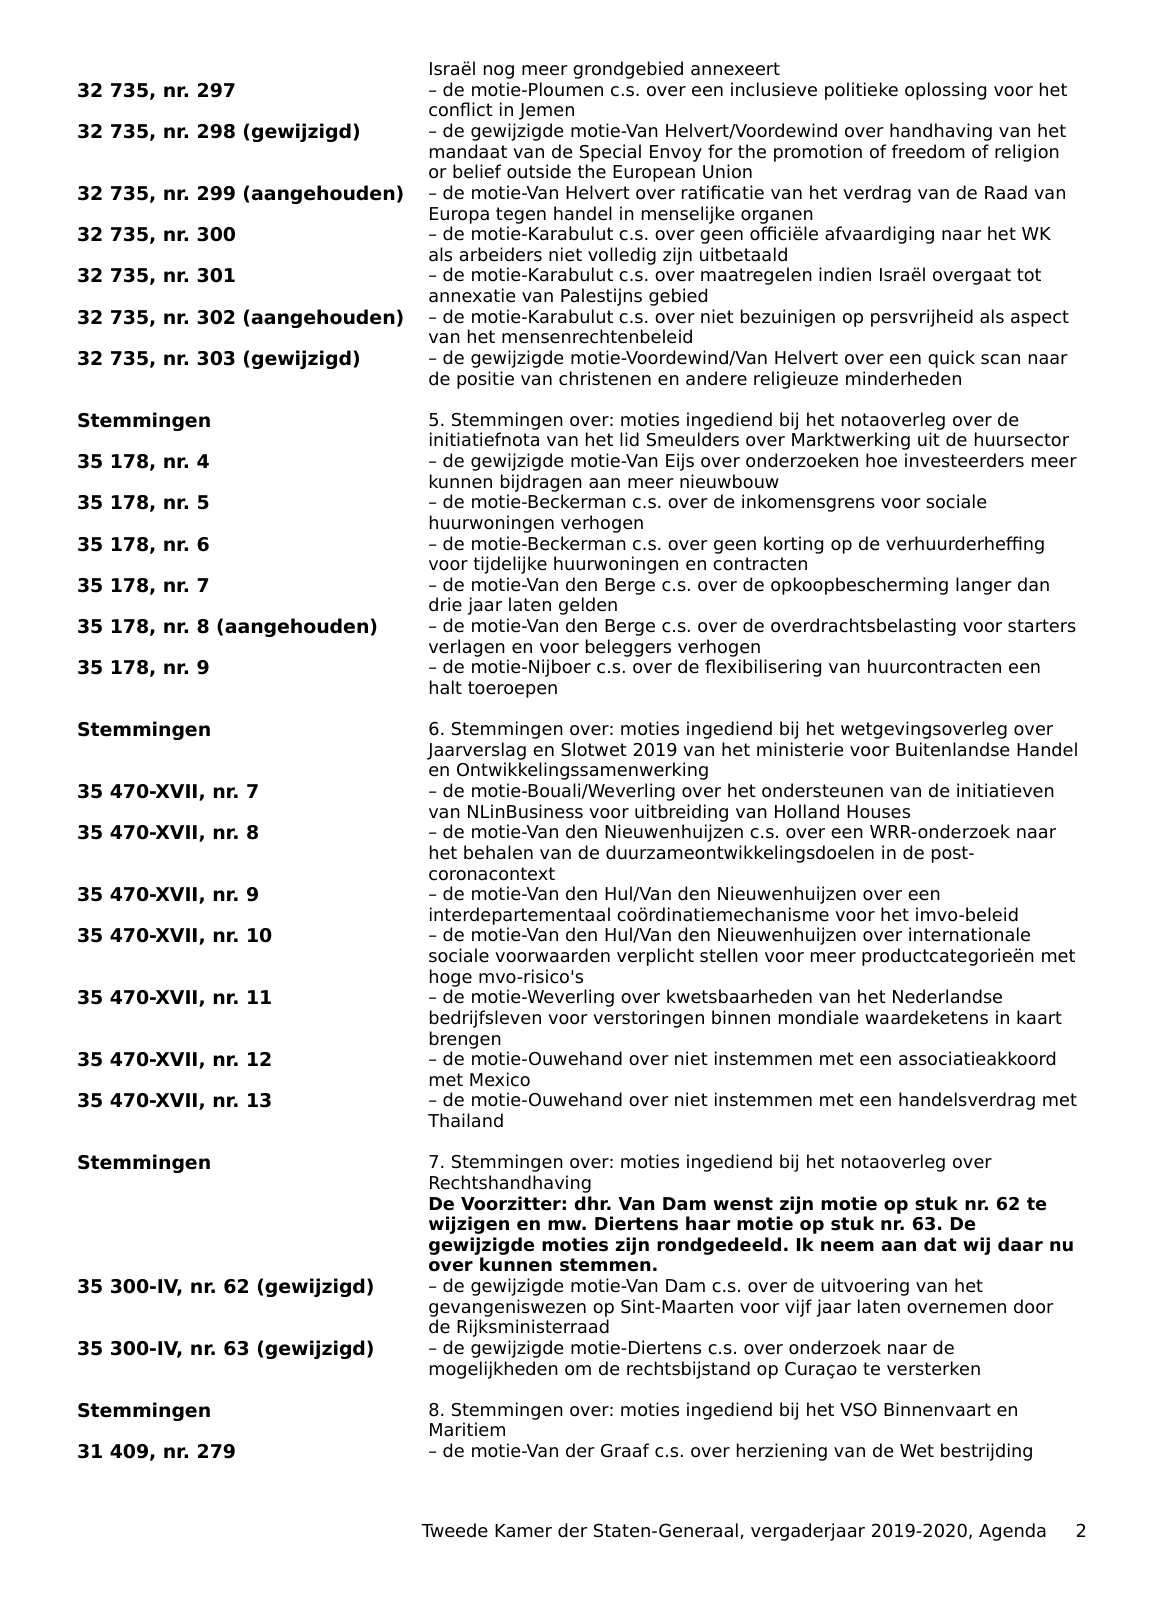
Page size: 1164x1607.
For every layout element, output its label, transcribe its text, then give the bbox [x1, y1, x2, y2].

table_cell – de motie-Nijboer c.s. over de flexibilisering van huurcontracten een halt toeroepen [422, 657, 1087, 698]
table_cell [77, 389, 404, 410]
table_cell – de gewijzigde motie-Voordewind/Van Helvert over een quick scan naar de positie van christenen en andere religieuze minderheden [422, 348, 1087, 389]
table_cell De Voorzitter: dhr. Van Dam wenst zijn motie op stuk nr. 62 te wijzigen en mw. Diertens haar motie op stuk nr. 63. De gewijzigde moties zijn rondgedeeld. Ik neem aan dat wij daar nu over kunnen stemmen. [422, 1194, 1087, 1276]
table_cell 35 300-IV, nr. 62 (gewijzigd) [77, 1276, 404, 1338]
table_cell [405, 575, 422, 616]
table_cell [405, 1194, 422, 1276]
table_cell – de motie-Ouwehand over niet instemmen met een associatieakkoord met Mexico [422, 1049, 1087, 1090]
table_cell [405, 822, 422, 884]
table_cell [422, 389, 1087, 410]
table_cell [405, 1090, 422, 1132]
table_cell [77, 699, 404, 719]
table_cell – de motie-Van den Hul/Van den Nieuwenhuijzen over een interdepartementaal coördinatiemechanisme voor het imvo-beleid [422, 884, 1087, 925]
table_cell [405, 987, 422, 1049]
table_cell [77, 1132, 404, 1152]
table_cell – de motie-Beckerman c.s. over de inkomensgrens voor sociale huurwoningen verhogen [422, 492, 1087, 533]
table_cell 35 470-XVII, nr. 9 [77, 884, 404, 925]
table_cell [405, 925, 422, 987]
table_cell – de motie-Bouali/Weverling over het ondersteunen van de initiatieven van NLinBusiness voor uitbreiding van Holland Houses [422, 781, 1087, 822]
table_cell 7. Stemmingen over: moties ingediend bij het notaoverleg over Rechtshandhaving [422, 1152, 1087, 1193]
table_cell [405, 719, 422, 781]
table_cell [405, 699, 422, 719]
table_cell [405, 1379, 422, 1400]
table_cell [405, 183, 422, 224]
table_cell [405, 492, 422, 533]
table_cell [405, 224, 422, 265]
table_cell Stemmingen [77, 719, 404, 781]
table_cell [405, 1152, 422, 1193]
table_cell [405, 80, 422, 121]
table_cell Stemmingen [77, 1152, 404, 1193]
table_cell 35 470-XVII, nr. 11 [77, 987, 404, 1049]
table_cell 35 470-XVII, nr. 12 [77, 1049, 404, 1090]
table_cell [405, 534, 422, 575]
table_cell [405, 121, 422, 183]
table_cell [405, 616, 422, 657]
table_cell [405, 1049, 422, 1090]
table_cell – de gewijzigde motie-Van Dam c.s. over de uitvoering van het gevangeniswezen op Sint-Maarten voor vijf jaar laten overnemen door de Rijksministerraad [422, 1276, 1087, 1338]
table_cell 35 178, nr. 9 [77, 657, 404, 698]
table_cell 5. Stemmingen over: moties ingediend bij het notaoverleg over de initiatiefnota van het lid Smeulders over Marktwerking uit de huursector [422, 410, 1087, 451]
table_cell 35 178, nr. 6 [77, 534, 404, 575]
table_cell [405, 307, 422, 348]
table_cell 32 735, nr. 301 [77, 265, 404, 307]
table_cell – de motie-Van Helvert over ratificatie van het verdrag van de Raad van Europa tegen handel in menselijke organen [422, 183, 1087, 224]
table_cell – de gewijzigde motie-Van Eijs over onderzoeken hoe investeerders meer kunnen bijdragen aan meer nieuwbouw [422, 451, 1087, 492]
table_cell – de motie-Karabulut c.s. over maatregelen indien Israël overgaat tot annexatie van Palestijns gebied [422, 265, 1087, 307]
table_cell – de motie-Weverling over kwetsbaarheden van het Nederlandse bedrijfsleven voor verstoringen binnen mondiale waardeketens in kaart brengen [422, 987, 1087, 1049]
table_cell [405, 348, 422, 389]
table_cell 35 178, nr. 7 [77, 575, 404, 616]
table_cell [405, 1276, 422, 1338]
table_cell [405, 1132, 422, 1152]
table_cell 32 735, nr. 297 [77, 80, 404, 121]
table_cell [405, 1400, 422, 1441]
table_cell – de motie-Van den Hul/Van den Nieuwenhuijzen over internationale sociale voorwaarden verplicht stellen voor meer productcategorieën met hoge mvo-risico's [422, 925, 1087, 987]
table_cell [405, 1338, 422, 1379]
table_cell [422, 699, 1087, 719]
table_cell 35 470-XVII, nr. 7 [77, 781, 404, 822]
table_cell [405, 451, 422, 492]
table_cell – de gewijzigde motie-Diertens c.s. over onderzoek naar de mogelijkheden om de rechtsbijstand op Curaçao te versterken [422, 1338, 1087, 1379]
table_cell [422, 1379, 1087, 1400]
table_cell – de motie-Van den Nieuwenhuijzen c.s. over een WRR-onderzoek naar het behalen van de duurzameontwikkelingsdoelen in de post-coronacontext [422, 822, 1087, 884]
table_cell [422, 1132, 1087, 1152]
table_cell [405, 389, 422, 410]
table_cell 35 470-XVII, nr. 13 [77, 1090, 404, 1132]
table_cell – de motie-Karabulut c.s. over geen officiële afvaardiging naar het WK als arbeiders niet volledig zijn uitbetaald [422, 224, 1087, 265]
table_cell 35 470-XVII, nr. 10 [77, 925, 404, 987]
table_cell [405, 59, 422, 80]
table_cell – de motie-Van den Berge c.s. over de overdrachtsbelasting voor starters verlagen en voor beleggers verhogen [422, 616, 1087, 657]
table_cell Stemmingen [77, 410, 404, 451]
table_cell [405, 657, 422, 698]
table_cell 32 735, nr. 300 [77, 224, 404, 265]
table_cell – de motie-Karabulut c.s. over niet bezuinigen op persvrijheid als aspect van het mensenrechtenbeleid [422, 307, 1087, 348]
table_cell – de motie-Van den Berge c.s. over de opkoopbescherming langer dan drie jaar laten gelden [422, 575, 1087, 616]
table_cell Stemmingen [77, 1400, 404, 1441]
table_cell 35 470-XVII, nr. 8 [77, 822, 404, 884]
table_cell – de gewijzigde motie-Van Helvert/Voordewind over handhaving van het mandaat van de Special Envoy for the promotion of freedom of religion or belief outside the European Union [422, 121, 1087, 183]
table_cell [405, 1441, 422, 1463]
table_cell 32 735, nr. 302 (aangehouden) [77, 307, 404, 348]
table_cell 6. Stemmingen over: moties ingediend bij het wetgevingsoverleg over Jaarverslag en Slotwet 2019 van het ministerie voor Buitenlandse Handel en Ontwikkelingssamenwerking [422, 719, 1087, 781]
table_cell – de motie-Van der Graaf c.s. over herziening van de Wet bestrijding [422, 1441, 1087, 1463]
table_cell Israël nog meer grondgebied annexeert [422, 59, 1087, 80]
table_cell 32 735, nr. 298 (gewijzigd) [77, 121, 404, 183]
table_cell [77, 1379, 404, 1400]
table_cell [405, 781, 422, 822]
table_cell – de motie-Ouwehand over niet instemmen met een handelsverdrag met Thailand [422, 1090, 1087, 1132]
table_cell [77, 1194, 404, 1276]
table_cell 35 178, nr. 8 (aangehouden) [77, 616, 404, 657]
table_cell [405, 410, 422, 451]
table_cell [405, 884, 422, 925]
table_cell 32 735, nr. 299 (aangehouden) [77, 183, 404, 224]
table_cell 35 178, nr. 5 [77, 492, 404, 533]
table_cell 8. Stemmingen over: moties ingediend bij het VSO Binnenvaart en Maritiem [422, 1400, 1087, 1441]
table_cell 35 178, nr. 4 [77, 451, 404, 492]
table_cell – de motie-Ploumen c.s. over een inclusieve politieke oplossing voor het conflict in Jemen [422, 80, 1087, 121]
table_cell 31 409, nr. 279 [77, 1441, 404, 1463]
table_cell – de motie-Beckerman c.s. over geen korting op de verhuurderheffing voor tijdelijke huurwoningen en contracten [422, 534, 1087, 575]
table_cell 32 735, nr. 303 (gewijzigd) [77, 348, 404, 389]
table_cell [77, 59, 404, 80]
table_cell 35 300-IV, nr. 63 (gewijzigd) [77, 1338, 404, 1379]
table_cell [405, 265, 422, 307]
